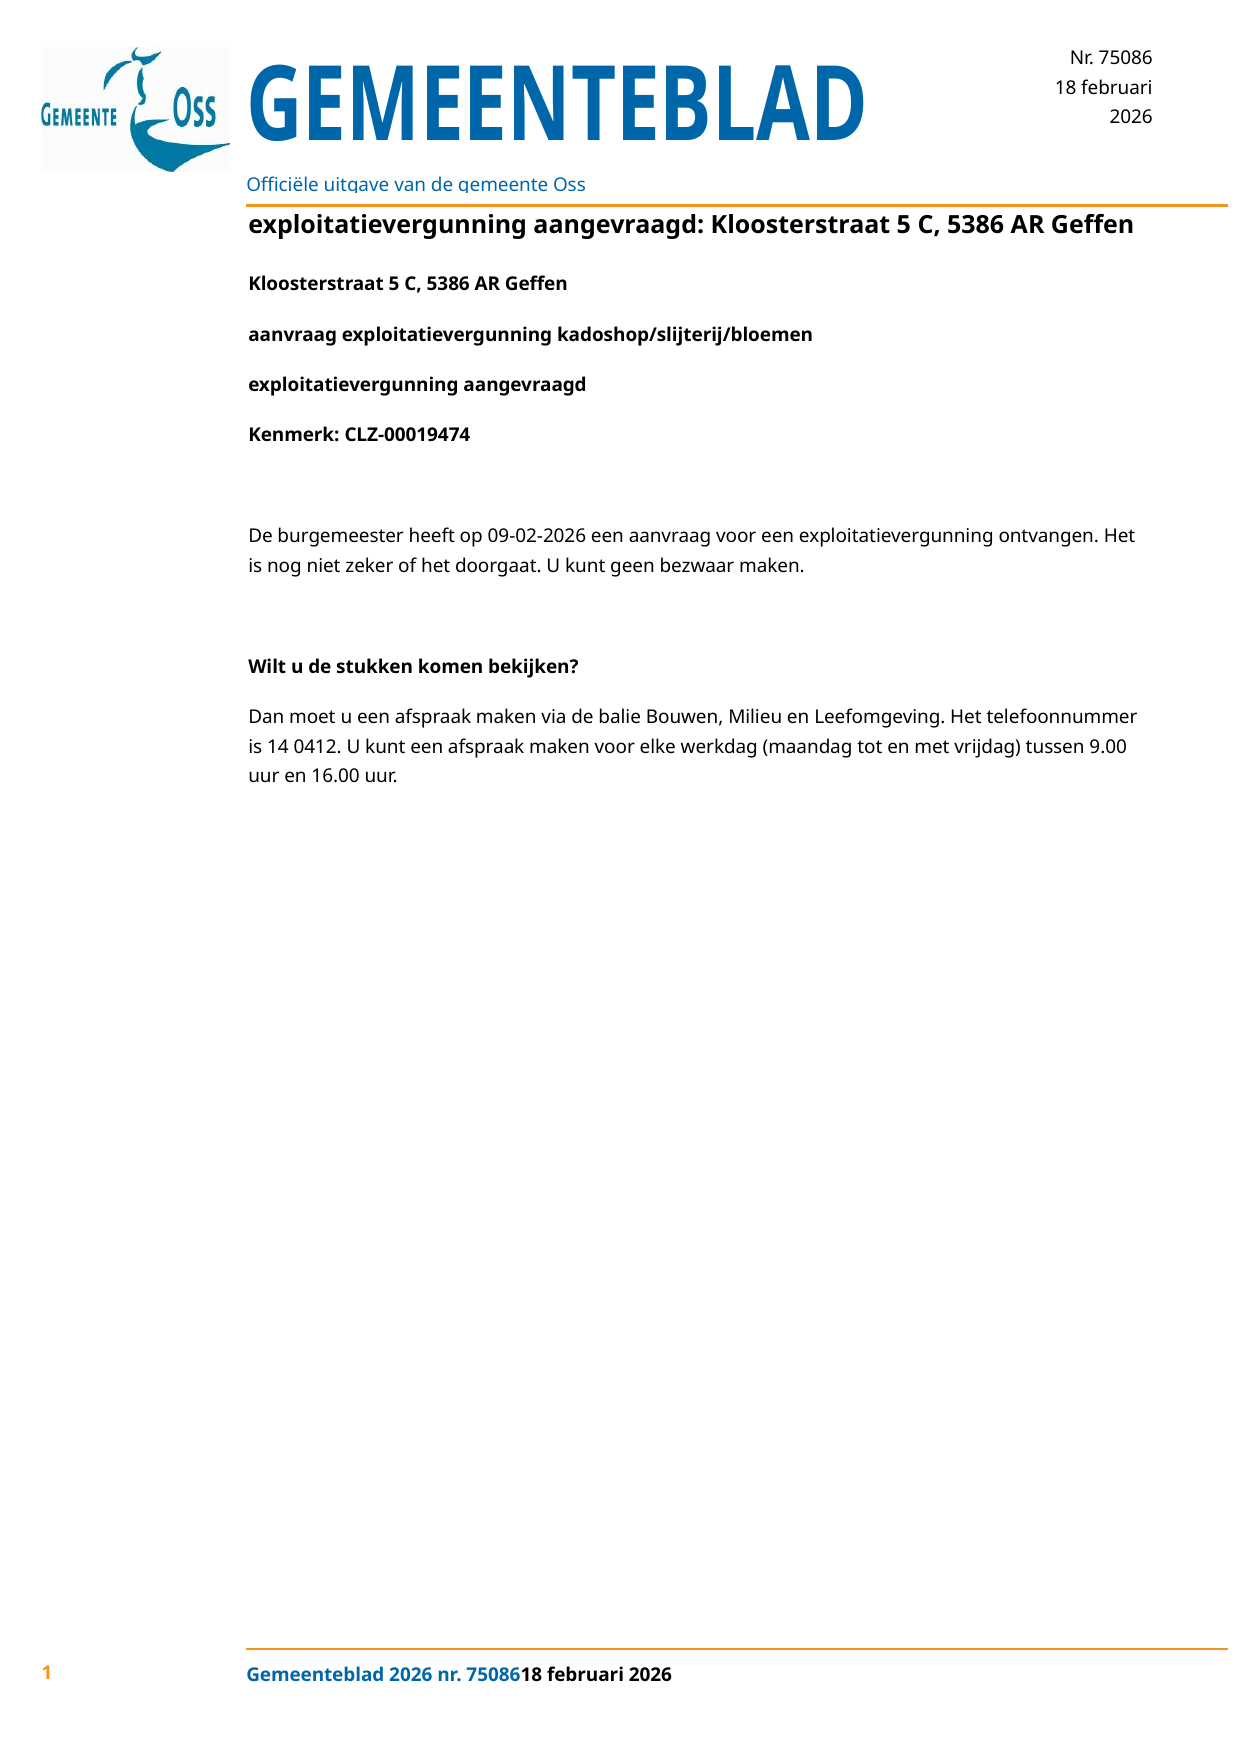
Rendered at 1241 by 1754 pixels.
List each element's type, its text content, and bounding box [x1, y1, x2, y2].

text Wilt u de stukken komen bekijken? [248, 653, 1152, 678]
text exploitatievergunning aangevraagd: Kloosterstraat 5 C, 5386 AR Geffen [248, 207, 1152, 241]
text Kenmerk: CLZ-00019474 [248, 422, 1152, 447]
text Dan moet u een afspraak maken via de balie Bouwen, Milieu en Leefomgeving. Het telefoonnummer is 14 0412. U kunt een afspraak maken voor elke werkdag (maandag tot en met vrijdag) tussen 9.00 uur en 16.00 uur. [248, 703, 1152, 788]
text Kloosterstraat 5 C, 5386 AR Geffen [248, 270, 1152, 296]
text aanvraag exploitatievergunning kadoshop/slijterij/bloemen [248, 321, 1152, 346]
text De burgemeester heeft op 09-02-2026 een aanvraag voor een exploitatievergunning ontvangen. Het is nog niet zeker of het doorgaat. U kunt geen bezwaar maken. [248, 522, 1152, 578]
text exploitatievergunning aangevraagd [248, 371, 1152, 397]
picture [41, 47, 231, 172]
